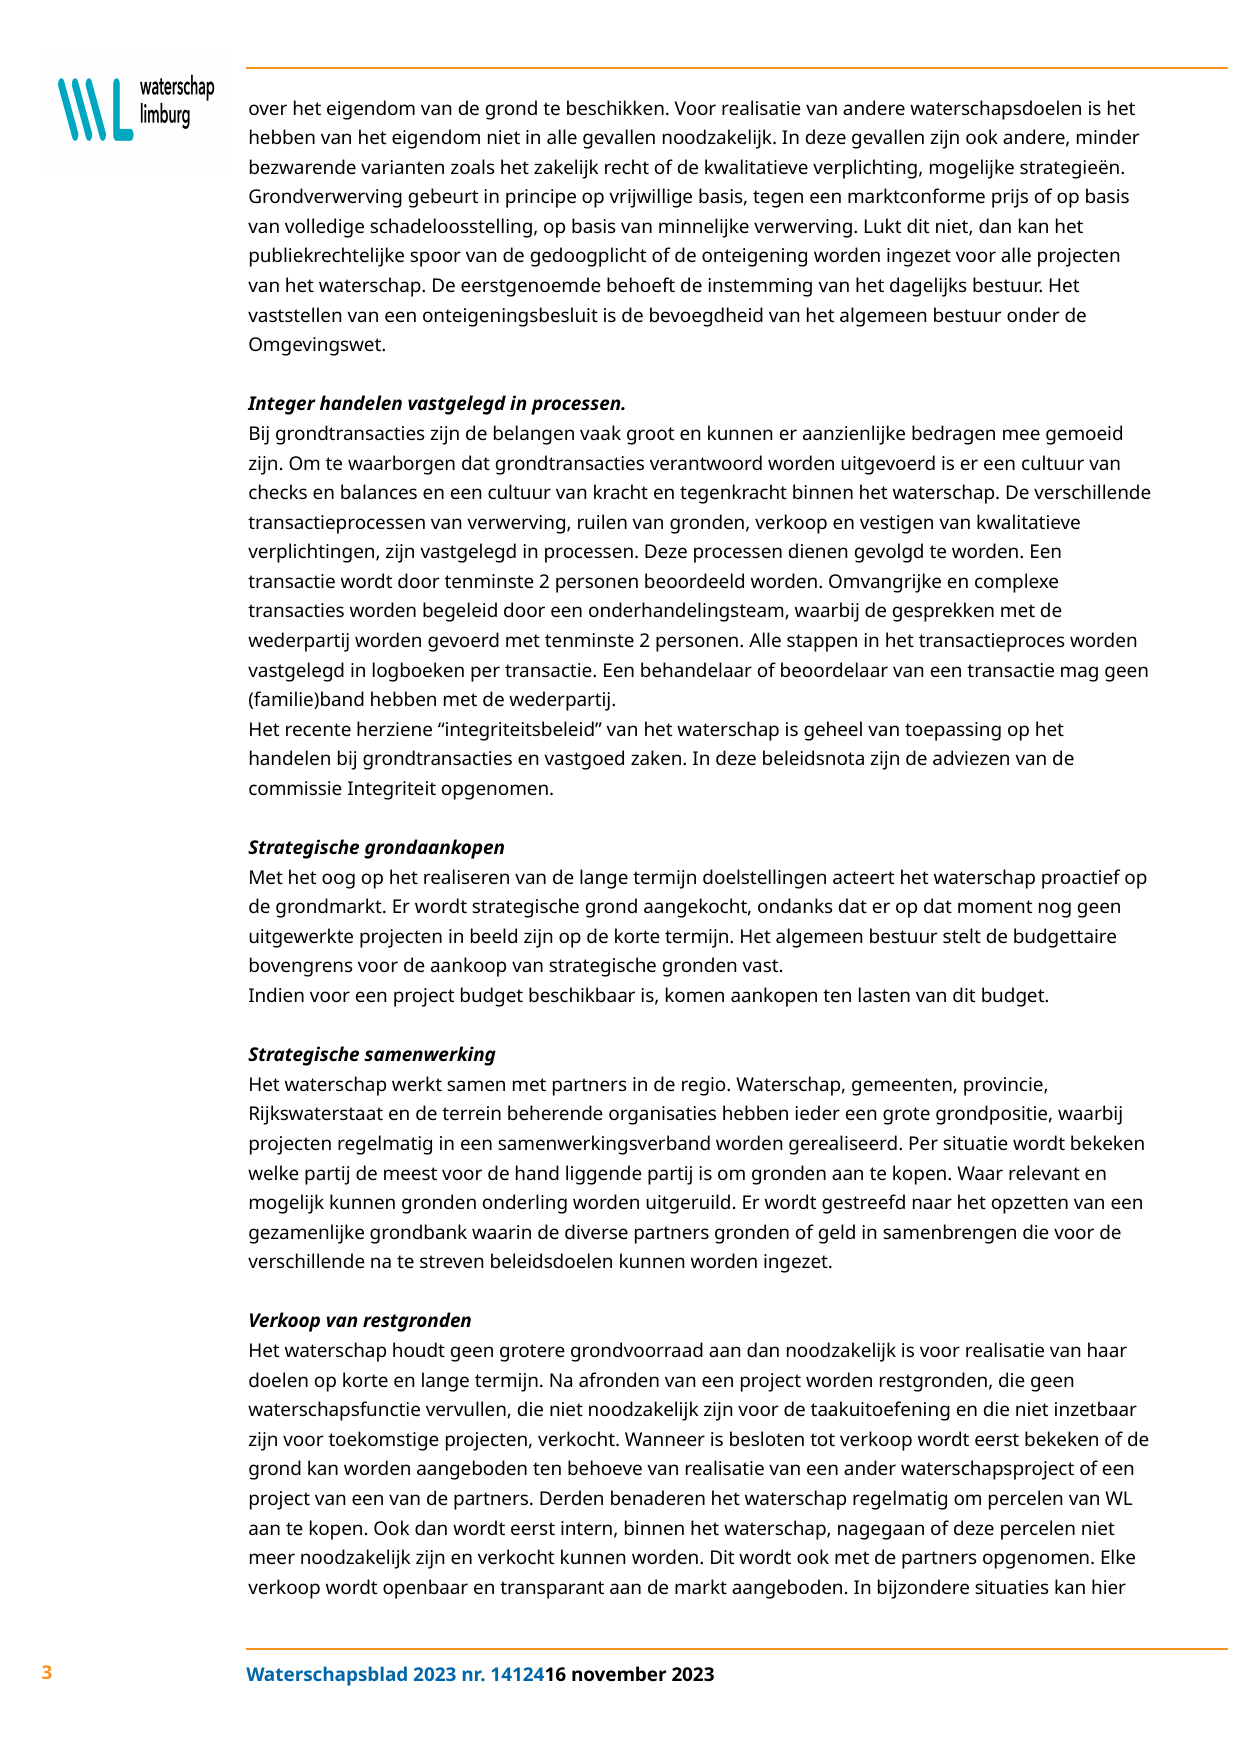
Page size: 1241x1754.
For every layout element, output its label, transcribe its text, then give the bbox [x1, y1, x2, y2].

text Met het oog op het realiseren van de lange termijn doelstellingen acteert het waterschap proactief op de grondmarkt. Er wordt strategische grond aangekocht, ondanks dat er op dat moment nog geen uitgewerkte projecten in beeld zijn op de korte termijn. Het algemeen bestuur stelt de budgettaire bovengrens voor de aankoop van strategische gronden vast. [248, 864, 1152, 978]
text Het waterschap houdt geen grotere grondvoorraad aan dan noodzakelijk is voor realisatie van haar doelen op korte en lange termijn. Na afronden van een project worden restgronden, die geen waterschapsfunctie vervullen, die niet noodzakelijk zijn voor de taakuitoefening en die niet inzetbaar zijn voor toekomstige projecten, verkocht. Wanneer is besloten tot verkoop wordt eerst bekeken of de grond kan worden aangeboden ten behoeve van realisatie van een ander waterschapsproject of een project van een van de partners. Derden benaderen het waterschap regelmatig om percelen van WL aan te kopen. Ook dan wordt eerst intern, binnen het waterschap, nagegaan of deze percelen niet meer noodzakelijk zijn en verkocht kunnen worden. Dit wordt ook met de partners opgenomen. Elke verkoop wordt openbaar en transparant aan de markt aangeboden. In bijzondere situaties kan hier [248, 1337, 1152, 1600]
text Het waterschap werkt samen met partners in de regio. Waterschap, gemeenten, provincie, Rijkswaterstaat en de terrein beherende organisaties hebben ieder een grote grondpositie, waarbij projecten regelmatig in een samenwerkingsverband worden gerealiseerd. Per situatie wordt bekeken welke partij de meest voor de hand liggende partij is om gronden aan te kopen. Waar relevant en mogelijk kunnen gronden onderling worden uitgeruild. Er wordt gestreefd naar het opzetten van een gezamenlijke grondbank waarin de diverse partners gronden of geld in samenbrengen die voor de verschillende na te streven beleidsdoelen kunnen worden ingezet. [248, 1071, 1152, 1274]
text Integer handelen vastgelegd in processen. [248, 391, 1152, 416]
text Indien voor een project budget beschikbaar is, komen aankopen ten lasten van dit budget. [248, 982, 1152, 1008]
text Verkoop van restgronden [248, 1308, 1152, 1333]
text Het recente herziene “integriteitsbeleid” van het waterschap is geheel van toepassing op het handelen bij grondtransacties en vastgoed zaken. In deze beleidsnota zijn de adviezen van de commissie Integriteit opgenomen. [248, 716, 1152, 801]
text Bij grondtransacties zijn de belangen vaak groot en kunnen er aanzienlijke bedragen mee gemoeid zijn. Om te waarborgen dat grondtransacties verantwoord worden uitgevoerd is er een cultuur van checks en balances en een cultuur van kracht en tegenkracht binnen het waterschap. De verschillende transactieprocessen van verwerving, ruilen van gronden, verkoop en vestigen van kwalitatieve verplichtingen, zijn vastgelegd in processen. Deze processen dienen gevolgd te worden. Een transactie wordt door tenminste 2 personen beoordeeld worden. Omvangrijke en complexe transacties worden begeleid door een onderhandelingsteam, waarbij de gesprekken met de wederpartij worden gevoerd met tenminste 2 personen. Alle stappen in het transactieproces worden vastgelegd in logboeken per transactie. Een behandelaar of beoordelaar van een transactie mag geen (familie)band hebben met de wederpartij. [248, 420, 1152, 712]
text Grondverwerving gebeurt in principe op vrijwillige basis, tegen een marktconforme prijs of op basis van volledige schadeloosstelling, op basis van minnelijke verwerving. Lukt dit niet, dan kan het publiekrechtelijke spoor van de gedoogplicht of de onteigening worden ingezet voor alle projecten van het waterschap. De eerstgenoemde behoeft de instemming van het dagelijks bestuur. Het vaststellen van een onteigeningsbesluit is de bevoegdheid van het algemeen bestuur onder de Omgevingswet. [248, 183, 1152, 357]
text Strategische samenwerking [248, 1041, 1152, 1067]
text Strategische grondaankopen [248, 834, 1152, 860]
text over het eigendom van de grond te beschikken. Voor realisatie van andere waterschapsdoelen is het hebben van het eigendom niet in alle gevallen noodzakelijk. In deze gevallen zijn ook andere, minder bezwarende varianten zoals het zakelijk recht of de kwalitatieve verplichting, mogelijke strategieën. [248, 95, 1152, 180]
picture [41, 47, 231, 172]
